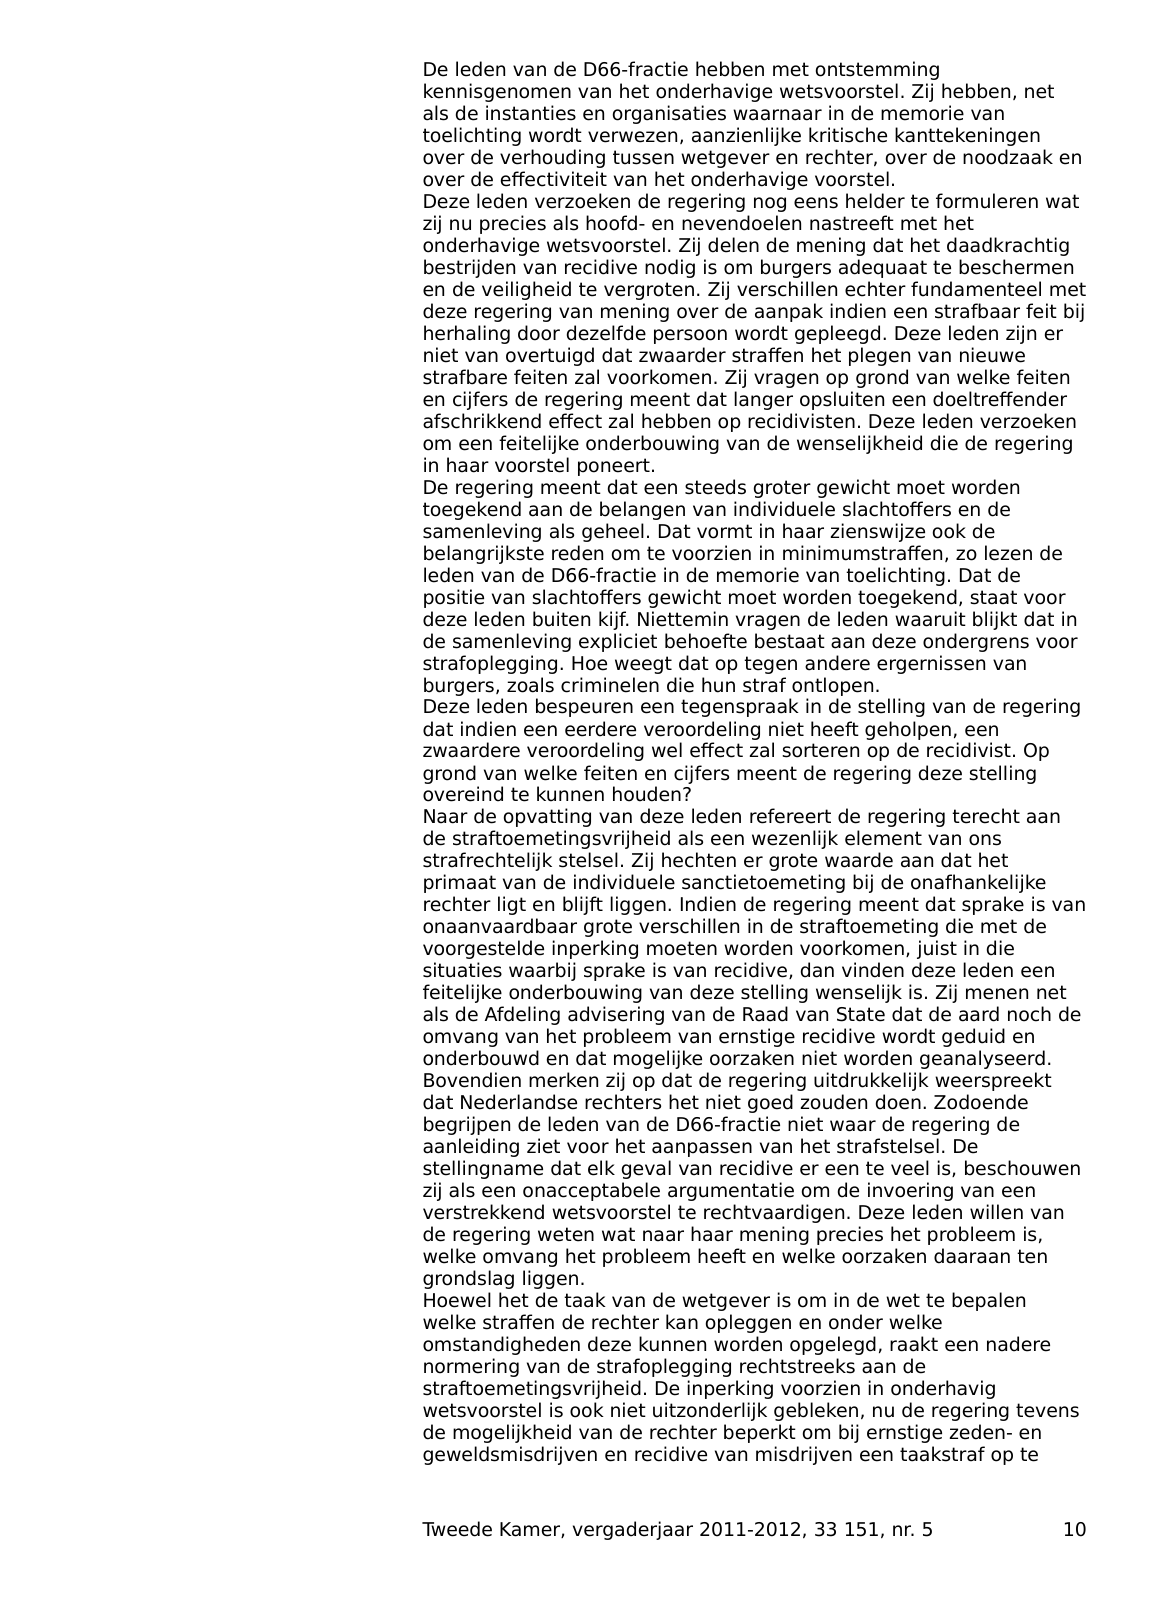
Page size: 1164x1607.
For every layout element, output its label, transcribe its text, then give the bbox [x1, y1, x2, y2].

text Naar de opvatting van deze leden refereert de regering terecht aan de straftoemetingsvrijheid als een wezenlijk element van ons strafrechtelijk stelsel. Zij hechten er grote waarde aan dat het primaat van de individuele sanctietoemeting bij de onafhankelijke rechter ligt en blijft liggen. Indien de regering meent dat sprake is van onaanvaardbaar grote verschillen in de straftoemeting die met de voorgestelde inperking moeten worden voorkomen, juist in die situaties waarbij sprake is van recidive, dan vinden deze leden een feitelijke onderbouwing van deze stelling wenselijk is. Zij menen net als de Afdeling advisering van de Raad van State dat de aard noch de omvang van het probleem van ernstige recidive wordt geduid en onderbouwd en dat mogelijke oorzaken niet worden geanalyseerd. Bovendien merken zij op dat de regering uitdrukkelijk weerspreekt dat Nederlandse rechters het niet goed zouden doen. Zodoende begrijpen de leden van de D66-fractie niet waar de regering de aanleiding ziet voor het aanpassen van het strafstelsel. De stellingname dat elk geval van recidive er een te veel is, beschouwen zij als een onacceptabele argumentatie om de invoering van een verstrekkend wetsvoorstel te rechtvaardigen. Deze leden willen van de regering weten wat naar haar mening precies het probleem is, welke omvang het probleem heeft en welke oorzaken daaraan ten grondslag liggen. [422, 806, 1087, 1290]
text Deze leden verzoeken de regering nog eens helder te formuleren wat zij nu precies als hoofd- en nevendoelen nastreeft met het onderhavige wetsvoorstel. Zij delen de mening dat het daadkrachtig bestrijden van recidive nodig is om burgers adequaat te beschermen en de veiligheid te vergroten. Zij verschillen echter fundamenteel met deze regering van mening over de aanpak indien een strafbaar feit bij herhaling door dezelfde persoon wordt gepleegd. Deze leden zijn er niet van overtuigd dat zwaarder straffen het plegen van nieuwe strafbare feiten zal voorkomen. Zij vragen op grond van welke feiten en cijfers de regering meent dat langer opsluiten een doeltreffender afschrikkend effect zal hebben op recidivisten. Deze leden verzoeken om een feitelijke onderbouwing van de wenselijkheid die de regering in haar voorstel poneert. [422, 191, 1087, 477]
text De regering meent dat een steeds groter gewicht moet worden toegekend aan de belangen van individuele slachtoffers en de samenleving als geheel. Dat vormt in haar zienswijze ook de belangrijkste reden om te voorzien in minimumstraffen, zo lezen de leden van de D66-fractie in de memorie van toelichting. Dat de positie van slachtoffers gewicht moet worden toegekend, staat voor deze leden buiten kijf. Niettemin vragen de leden waaruit blijkt dat in de samenleving expliciet behoefte bestaat aan deze ondergrens voor strafoplegging. Hoe weegt dat op tegen andere ergernissen van burgers, zoals criminelen die hun straf ontlopen. [422, 477, 1087, 696]
text Deze leden bespeuren een tegenspraak in de stelling van de regering dat indien een eerdere veroordeling niet heeft geholpen, een zwaardere veroordeling wel effect zal sorteren op de recidivist. Op grond van welke feiten en cijfers meent de regering deze stelling overeind te kunnen houden? [422, 696, 1087, 806]
text De leden van de D66-fractie hebben met ontstemming kennisgenomen van het onderhavige wetsvoorstel. Zij hebben, net als de instanties en organisaties waarnaar in de memorie van toelichting wordt verwezen, aanzienlijke kritische kanttekeningen over de verhouding tussen wetgever en rechter, over de noodzaak en over de effectiviteit van het onderhavige voorstel. [422, 59, 1087, 191]
text Hoewel het de taak van de wetgever is om in de wet te bepalen welke straffen de rechter kan opleggen en onder welke omstandigheden deze kunnen worden opgelegd, raakt een nadere normering van de strafoplegging rechtstreeks aan de straftoemetingsvrijheid. De inperking voorzien in onderhavig wetsvoorstel is ook niet uitzonderlijk gebleken, nu de regering tevens de mogelijkheid van de rechter beperkt om bij ernstige zeden- en geweldsmisdrijven en recidive van misdrijven een taakstraf op te [422, 1290, 1087, 1466]
